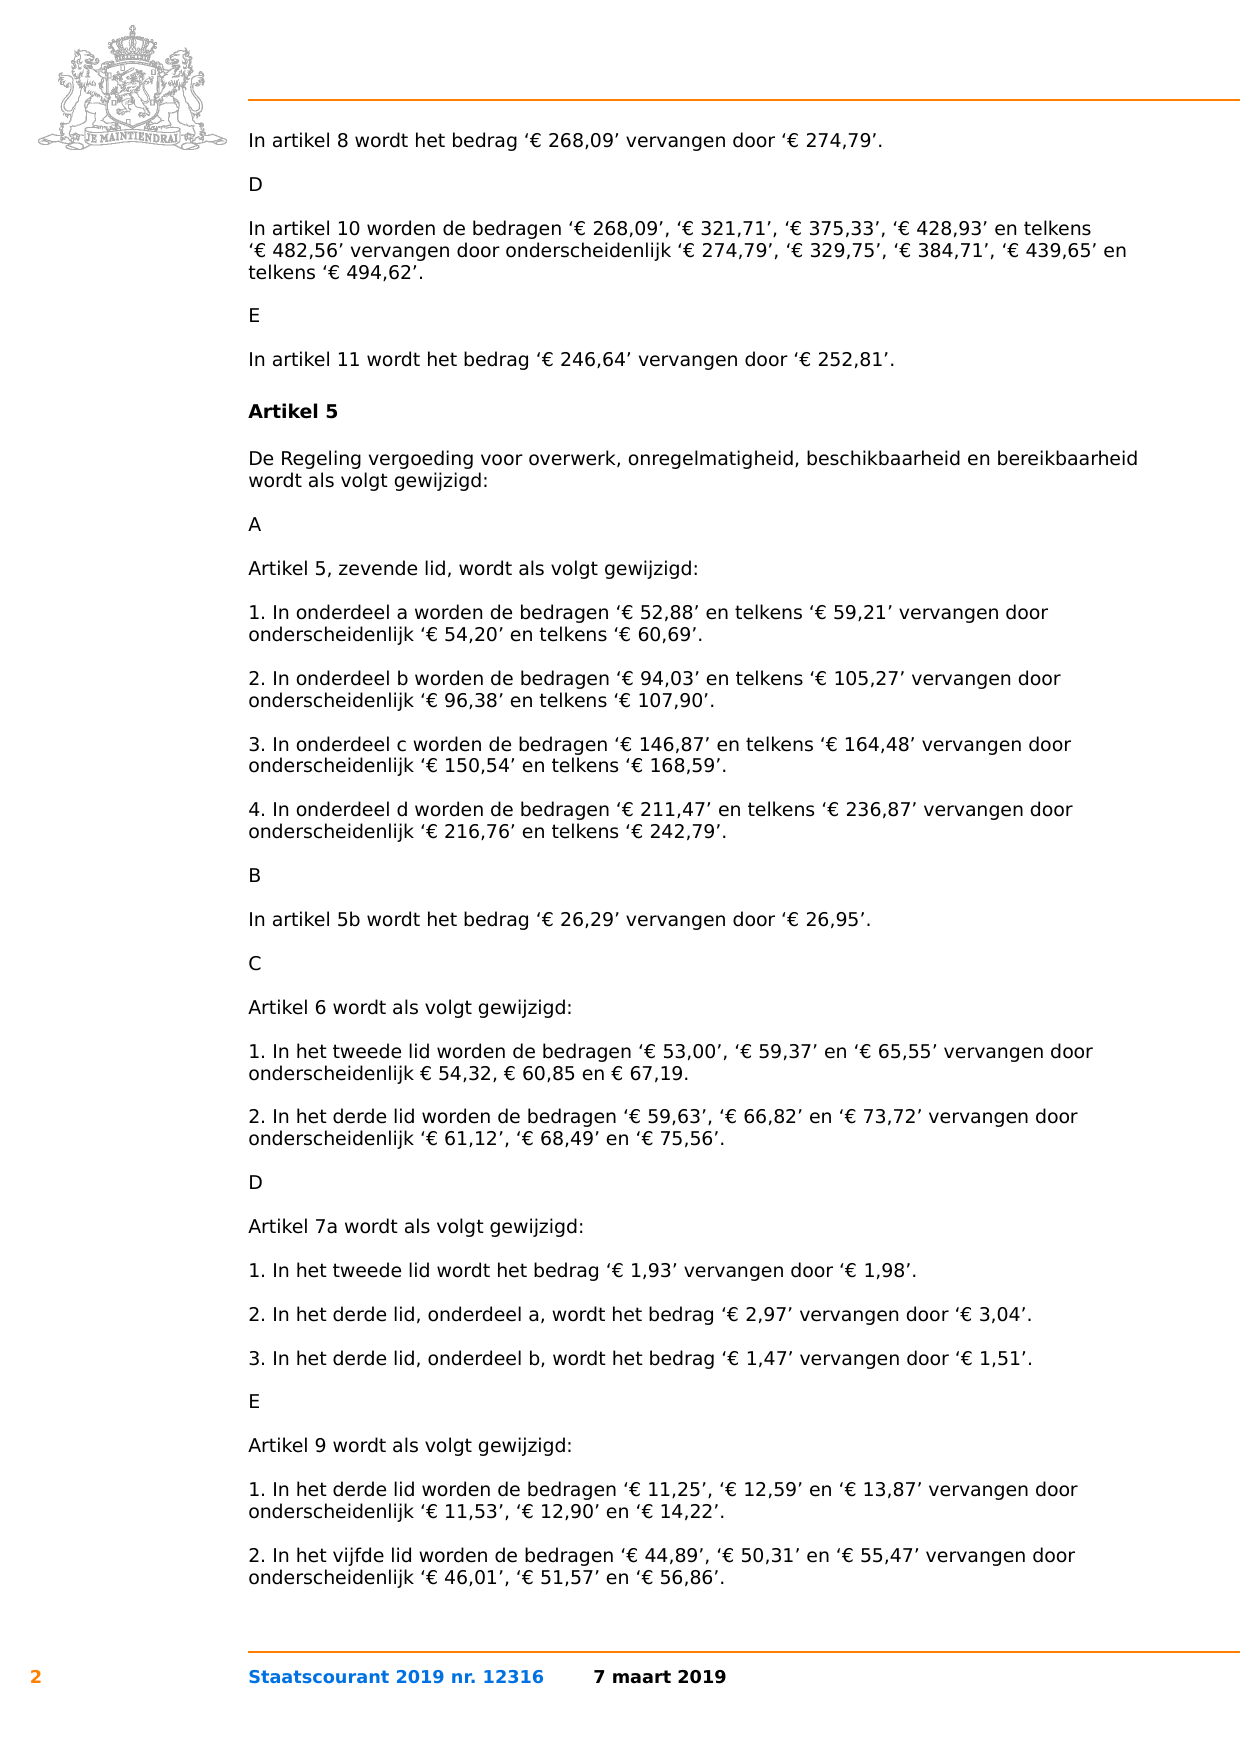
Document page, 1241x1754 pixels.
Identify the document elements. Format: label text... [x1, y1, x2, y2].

picture [38, 25, 227, 150]
text 1. In het tweede lid wordt het bedrag ‘€ 1,93’ vervangen door ‘€ 1,98’. [248, 1260, 1163, 1282]
text B [248, 865, 1163, 887]
text D [248, 174, 1163, 196]
text D [248, 1172, 1163, 1194]
text Artikel 6 wordt als volgt gewijzigd: [248, 997, 1163, 1019]
text 3. In onderdeel c worden de bedragen ‘€ 146,87’ en telkens ‘€ 164,48’ vervangen door onderscheidenlijk ‘€ 150,54’ en telkens ‘€ 168,59’. [248, 733, 1163, 777]
text 1. In het tweede lid worden de bedragen ‘€ 53,00’, ‘€ 59,37’ en ‘€ 65,55’ vervangen door onderscheidenlijk € 54,32, € 60,85 en € 67,19. [248, 1041, 1163, 1084]
text In artikel 8 wordt het bedrag ‘€ 268,09’ vervangen door ‘€ 274,79’. [248, 130, 1163, 152]
text In artikel 10 worden de bedragen ‘€ 268,09’, ‘€ 321,71’, ‘€ 375,33’, ‘€ 428,93’ en telkens ‘€ 482,56’ vervangen door onderscheidenlijk ‘€ 274,79’, ‘€ 329,75’, ‘€ 384,71’, ‘€ 439,65’ en telkens ‘€ 494,62’. [248, 218, 1163, 283]
text E [248, 305, 1163, 327]
subtitle Artikel 5 [248, 401, 1163, 423]
text 2. In onderdeel b worden de bedragen ‘€ 94,03’ en telkens ‘€ 105,27’ vervangen door onderscheidenlijk ‘€ 96,38’ en telkens ‘€ 107,90’. [248, 668, 1163, 712]
text 4. In onderdeel d worden de bedragen ‘€ 211,47’ en telkens ‘€ 236,87’ vervangen door onderscheidenlijk ‘€ 216,76’ en telkens ‘€ 242,79’. [248, 799, 1163, 843]
text Artikel 5, zevende lid, wordt als volgt gewijzigd: [248, 558, 1163, 580]
text C [248, 953, 1163, 975]
text 1. In onderdeel a worden de bedragen ‘€ 52,88’ en telkens ‘€ 59,21’ vervangen door onderscheidenlijk ‘€ 54,20’ en telkens ‘€ 60,69’. [248, 602, 1163, 646]
text In artikel 5b wordt het bedrag ‘€ 26,29’ vervangen door ‘€ 26,95’. [248, 909, 1163, 931]
text 2. In het derde lid, onderdeel a, wordt het bedrag ‘€ 2,97’ vervangen door ‘€ 3,04’. [248, 1304, 1163, 1326]
text E [248, 1391, 1163, 1413]
text De Regeling vergoeding voor overwerk, onregelmatigheid, beschikbaarheid en bereikbaarheid wordt als volgt gewijzigd: [248, 448, 1163, 492]
text 2. In het derde lid worden de bedragen ‘€ 59,63’, ‘€ 66,82’ en ‘€ 73,72’ vervangen door onderscheidenlijk ‘€ 61,12’, ‘€ 68,49’ en ‘€ 75,56’. [248, 1106, 1163, 1150]
text Artikel 9 wordt als volgt gewijzigd: [248, 1435, 1163, 1457]
text 1. In het derde lid worden de bedragen ‘€ 11,25’, ‘€ 12,59’ en ‘€ 13,87’ vervangen door onderscheidenlijk ‘€ 11,53’, ‘€ 12,90’ en ‘€ 14,22’. [248, 1479, 1163, 1523]
text 2. In het vijfde lid worden de bedragen ‘€ 44,89’, ‘€ 50,31’ en ‘€ 55,47’ vervangen door onderscheidenlijk ‘€ 46,01’, ‘€ 51,57’ en ‘€ 56,86’. [248, 1545, 1163, 1589]
text A [248, 514, 1163, 536]
text Artikel 7a wordt als volgt gewijzigd: [248, 1216, 1163, 1238]
text 3. In het derde lid, onderdeel b, wordt het bedrag ‘€ 1,47’ vervangen door ‘€ 1,51’. [248, 1348, 1163, 1369]
text In artikel 11 wordt het bedrag ‘€ 246,64’ vervangen door ‘€ 252,81’. [248, 349, 1163, 371]
